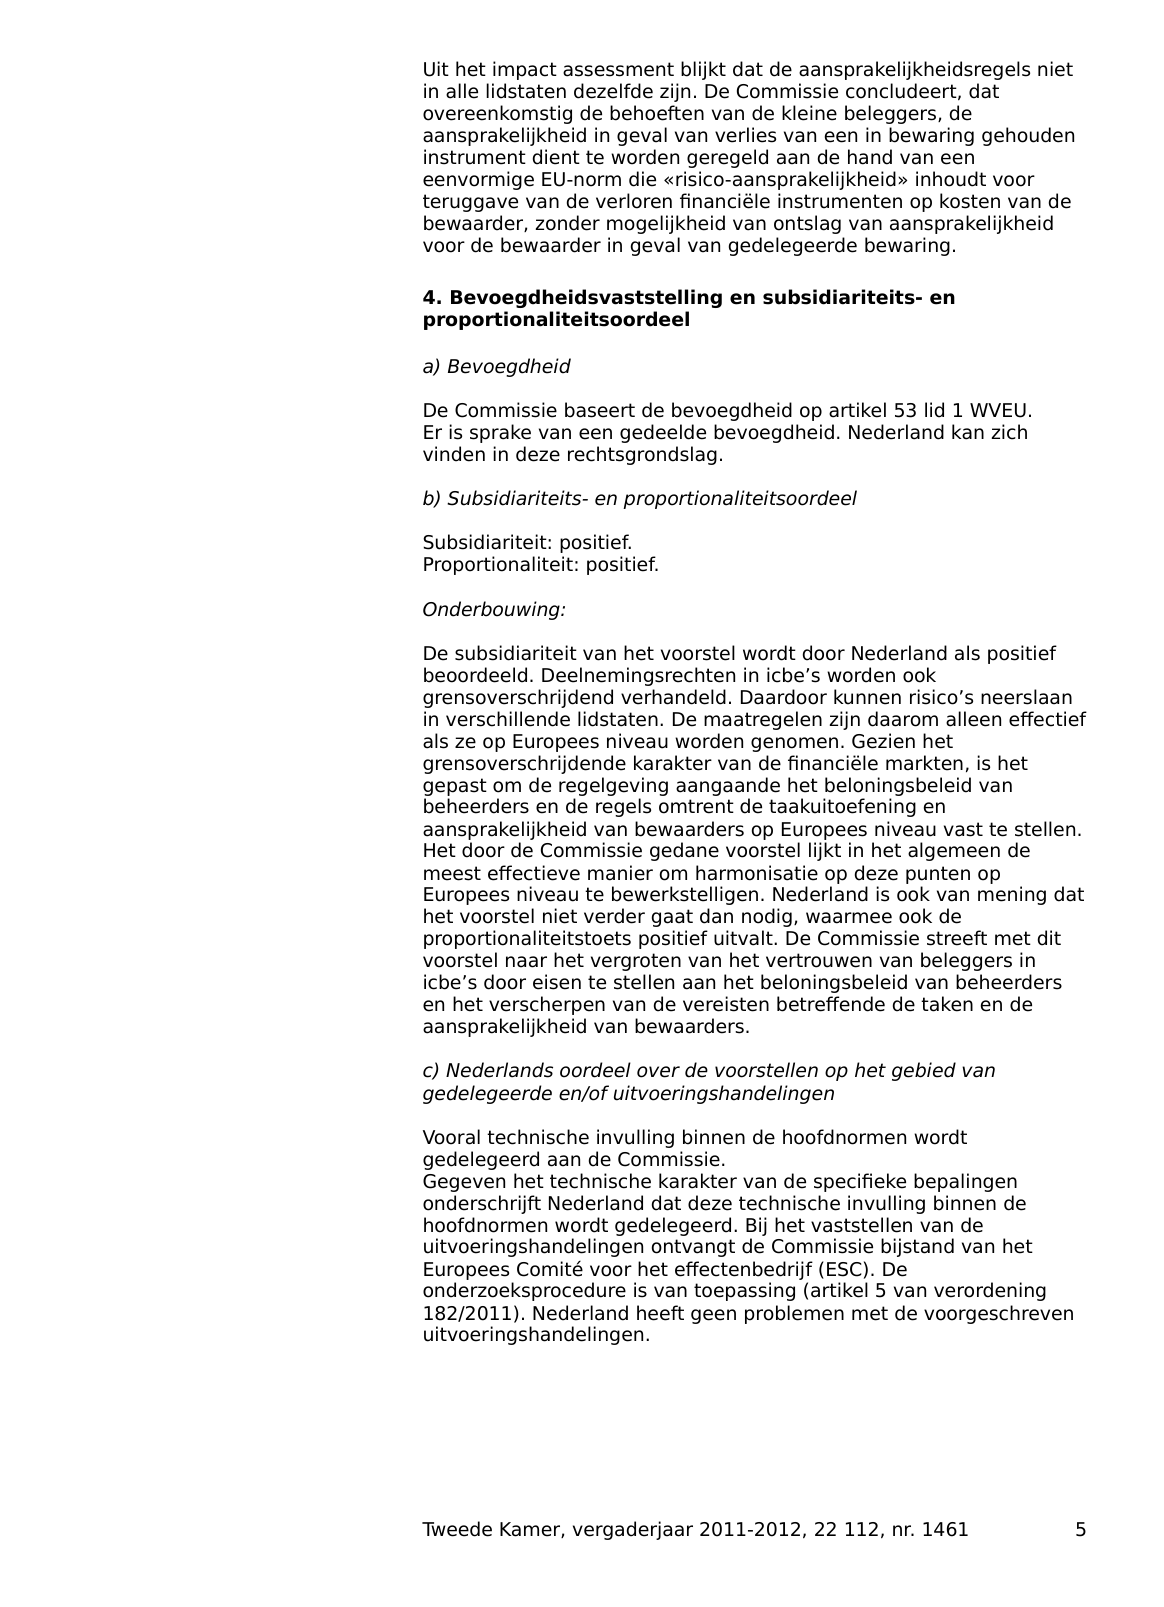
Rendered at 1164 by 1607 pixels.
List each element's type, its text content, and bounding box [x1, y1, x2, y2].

text Uit het impact assessment blijkt dat de aansprakelijkheidsregels niet in alle lidstaten dezelfde zijn. De Commissie concludeert, dat overeenkomstig de behoeften van de kleine beleggers, de aansprakelijkheid in geval van verlies van een in bewaring gehouden instrument dient te worden geregeld aan de hand van een eenvormige EU-norm die «risico-aansprakelijkheid» inhoudt voor teruggave van de verloren financiële instrumenten op kosten van de bewaarder, zonder mogelijkheid van ontslag van aansprakelijkheid voor de bewaarder in geval van gedelegeerde bewaring. [422, 59, 1087, 257]
subtitle 4. Bevoegdheidsvaststelling en subsidiariteits- en proportionaliteitsoordeel [422, 287, 1087, 331]
subtitle c) Nederlands oordeel over de voorstellen op het gebied van gedelegeerde en/of uitvoeringshandelingen [422, 1060, 1087, 1104]
subtitle b) Subsidiariteits- en proportionaliteitsoordeel [422, 488, 1087, 510]
subtitle Onderbouwing: [422, 598, 1087, 620]
text Er is sprake van een gedeelde bevoegdheid. Nederland kan zich vinden in deze rechtsgrondslag. [422, 422, 1087, 466]
text Gegeven het technische karakter van de specifieke bepalingen onderschrijft Nederland dat deze technische invulling binnen de hoofdnormen wordt gedelegeerd. Bij het vaststellen van de uitvoeringshandelingen ontvangt de Commissie bijstand van het Europees Comité voor het effectenbedrijf (ESC). De onderzoeksprocedure is van toepassing (artikel 5 van verordening 182/2011). Nederland heeft geen problemen met de voorgeschreven uitvoeringshandelingen. [422, 1171, 1087, 1346]
text De Commissie baseert de bevoegdheid op artikel 53 lid 1 WVEU. [422, 400, 1087, 422]
subtitle a) Bevoegdheid [422, 356, 1087, 378]
text De subsidiariteit van het voorstel wordt door Nederland als positief beoordeeld. Deelnemingsrechten in icbe’s worden ook grensoverschrijdend verhandeld. Daardoor kunnen risico’s neerslaan in verschillende lidstaten. De maatregelen zijn daarom alleen effectief als ze op Europees niveau worden genomen. Gezien het grensoverschrijdende karakter van de financiële markten, is het gepast om de regelgeving aangaande het beloningsbeleid van beheerders en de regels omtrent de taakuitoefening en aansprakelijkheid van bewaarders op Europees niveau vast te stellen. Het door de Commissie gedane voorstel lijkt in het algemeen de meest effectieve manier om harmonisatie op deze punten op Europees niveau te bewerkstelligen. Nederland is ook van mening dat het voorstel niet verder gaat dan nodig, waarmee ook de proportionaliteitstoets positief uitvalt. De Commissie streeft met dit voorstel naar het vergroten van het vertrouwen van beleggers in icbe’s door eisen te stellen aan het beloningsbeleid van beheerders en het verscherpen van de vereisten betreffende de taken en de aansprakelijkheid van bewaarders. [422, 643, 1087, 1038]
text Subsidiariteit: positief. [422, 532, 1087, 554]
text Vooral technische invulling binnen de hoofdnormen wordt gedelegeerd aan de Commissie. [422, 1127, 1087, 1171]
text Proportionaliteit: positief. [422, 554, 1087, 576]
